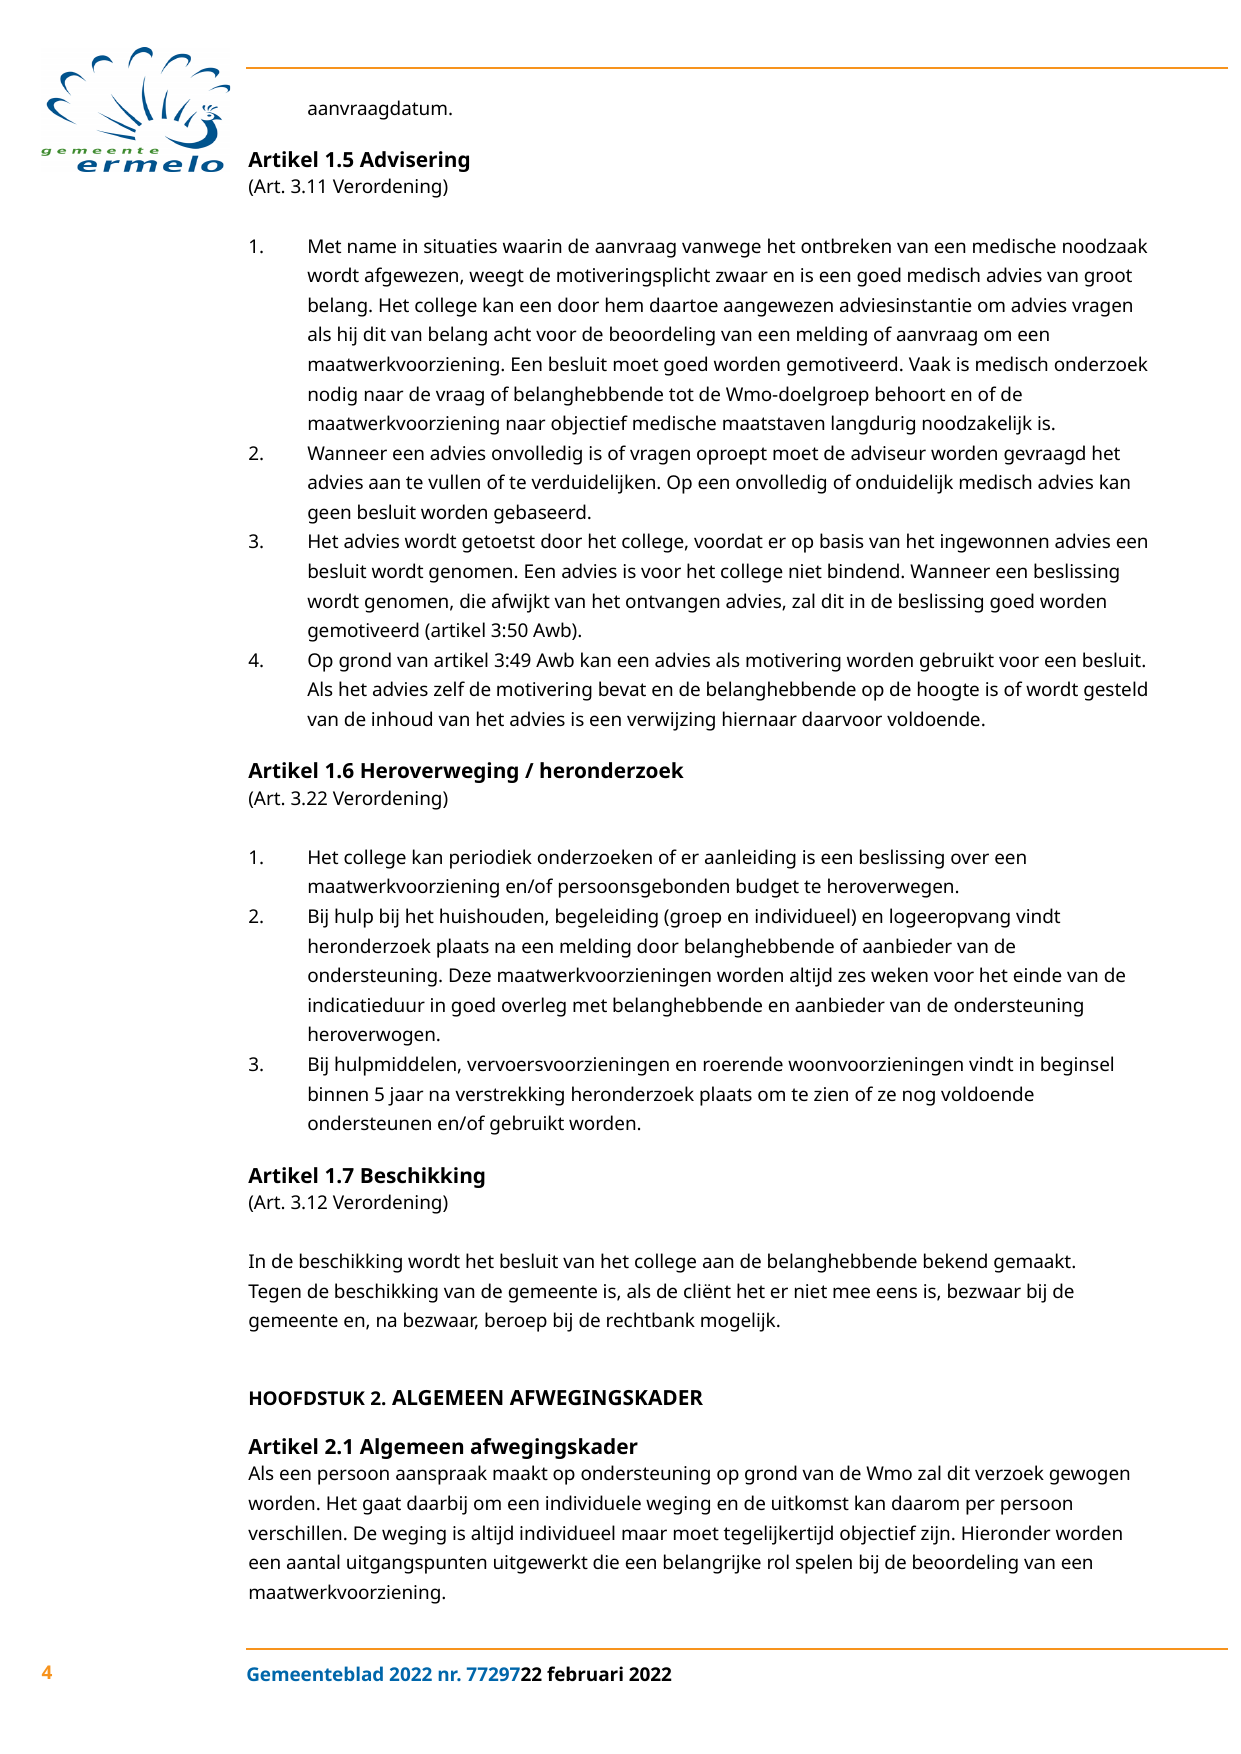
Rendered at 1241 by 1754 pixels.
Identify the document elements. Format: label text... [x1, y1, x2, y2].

text (Art. 3.12 Verordening) [248, 1189, 1152, 1215]
text Artikel 1.5 Advisering [248, 145, 1152, 174]
list aanvraagdatum. [248, 95, 1152, 121]
list Op grond van artikel 3:49 Awb kan een advies als motivering worden gebruikt voor een besluit. Als het advies zelf de motivering bevat en de belanghebbende op de hoogte is of wordt gesteld van de inhoud van het advies is een verwijzing hiernaar daarvoor voldoende. [248, 647, 1152, 732]
text Als een persoon aanspraak maakt op ondersteuning op grond van de Wmo zal dit verzoek gewogen worden. Het gaat daarbij om een individuele weging en de uitkomst kan daarom per persoon verschillen. De weging is altijd individueel maar moet tegelijkertijd objectief zijn. Hieronder worden een aantal uitgangspunten uitgewerkt die een belangrijke rol spelen bij de beoordeling van een maatwerkvoorziening. [248, 1461, 1152, 1604]
list Het advies wordt getoetst door het college, voordat er op basis van het ingewonnen advies een besluit wordt genomen. Een advies is voor het college niet bindend. Wanneer een beslissing wordt genomen, die afwijkt van het ontvangen advies, zal dit in de beslissing goed worden gemotiveerd (artikel 3:50 Awb). [248, 529, 1152, 643]
list Wanneer een advies onvolledig is of vragen oproept moet de adviseur worden gevraagd het advies aan te vullen of te verduidelijken. Op een onvolledig of onduidelijk medisch advies kan geen besluit worden gebaseerd. [248, 440, 1152, 525]
list Het college kan periodiek onderzoeken of er aanleiding is een beslissing over een maatwerkvoorziening en/of persoonsgebonden budget te heroverwegen. [248, 844, 1152, 899]
list Met name in situaties waarin de aanvraag vanwege het ontbreken van een medische noodzaak wordt afgewezen, weegt de motiveringsplicht zwaar en is een goed medisch advies van groot belang. Het college kan een door hem daartoe aangewezen adviesinstantie om advies vragen als hij dit van belang acht voor de beoordeling van een melding of aanvraag om een maatwerkvoorziening. Een besluit moet goed worden gemotiveerd. Vaak is medisch onderzoek nodig naar de vraag of belanghebbende tot de Wmo-doelgroep behoort en of de maatwerkvoorziening naar objectief medische maatstaven langdurig noodzakelijk is. [248, 233, 1152, 436]
list Bij hulpmiddelen, vervoersvoorzieningen en roerende woonvoorzieningen vindt in beginsel binnen 5 jaar na verstrekking heronderzoek plaats om te zien of ze nog voldoende ondersteunen en/of gebruikt worden. [248, 1051, 1152, 1136]
text In de beschikking wordt het besluit van het college aan de belanghebbende bekend gemaakt. [248, 1248, 1152, 1274]
list Bij hulp bij het huishouden, begeleiding (groep en individueel) en logeeropvang vindt heronderzoek plaats na een melding door belanghebbende of aanbieder van de ondersteuning. Deze maatwerkvoorzieningen worden altijd zes weken voor het einde van de indicatieduur in goed overleg met belanghebbende en aanbieder van de ondersteuning heroverwogen. [248, 903, 1152, 1047]
text Tegen de beschikking van de gemeente is, als de cliënt het er niet mee eens is, bezwaar bij de gemeente en, na bezwaar, beroep bij de rechtbank mogelijk. [248, 1278, 1152, 1333]
text HOOFDSTUK 2. ALGEMEEN AFWEGINGSKADER [248, 1383, 1152, 1411]
text Artikel 1.6 Heroverweging / heronderzoek [248, 757, 1152, 785]
picture [41, 47, 231, 172]
text Artikel 2.1 Algemeen afwegingskader [248, 1432, 1152, 1461]
text (Art. 3.11 Verordening) [248, 174, 1152, 199]
text Artikel 1.7 Beschikking [248, 1161, 1152, 1189]
text (Art. 3.22 Verordening) [248, 785, 1152, 811]
